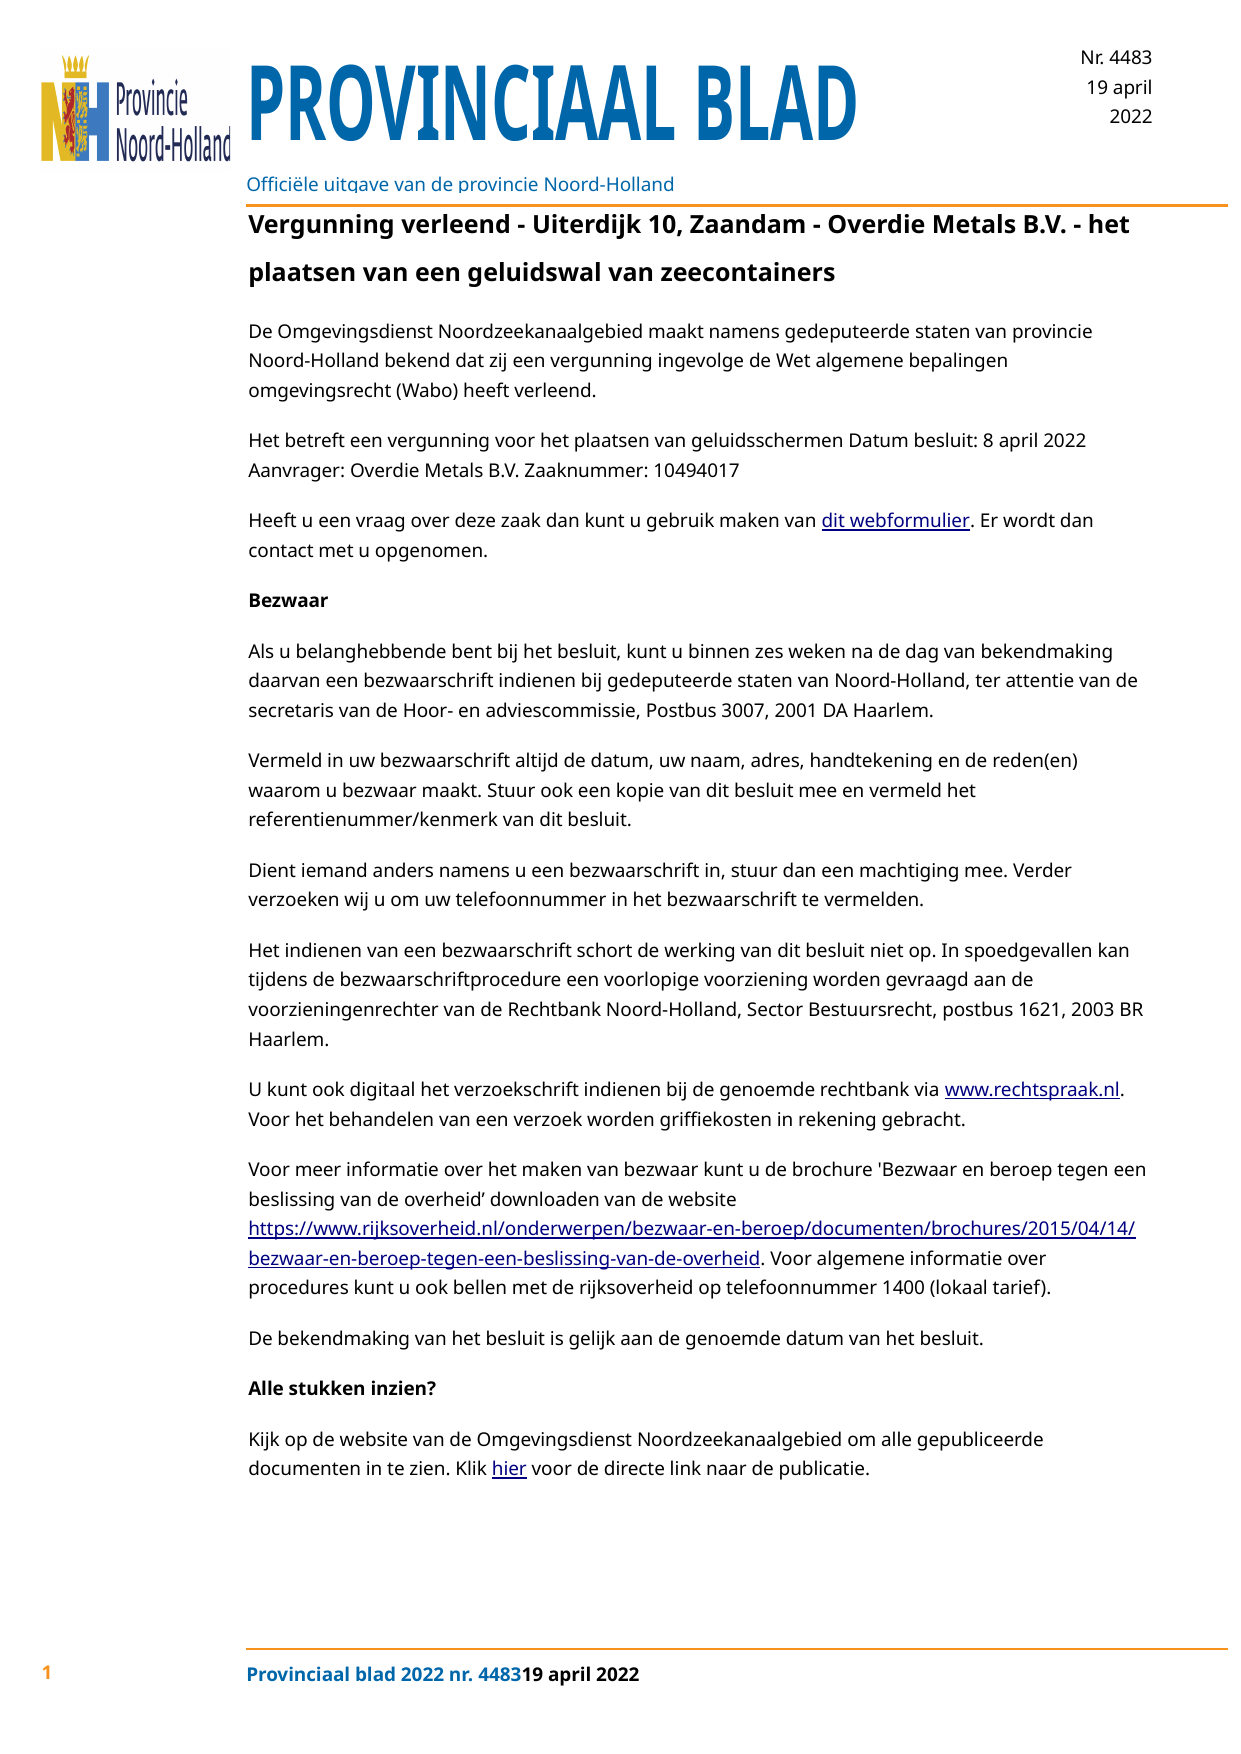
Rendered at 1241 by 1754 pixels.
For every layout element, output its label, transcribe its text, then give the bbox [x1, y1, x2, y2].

text Vergunning verleend - Uiterdijk 10, Zaandam - Overdie Metals B.V. - het plaatsen van een geluidswal van zeecontainers [248, 207, 1152, 288]
text De Omgevingsdienst Noordzeekanaalgebied maakt namens gedeputeerde staten van provincie Noord-Holland bekend dat zij een vergunning ingevolge de Wet algemene bepalingen omgevingsrecht (Wabo) heeft verleend. [248, 318, 1152, 403]
text Als u belanghebbende bent bij het besluit, kunt u binnen zes weken na de dag van bekendmaking daarvan een bezwaarschrift indienen bij gedeputeerde staten van Noord-Holland, ter attentie van de secretaris van de Hoor- en adviescommissie, Postbus 3007, 2001 DA Haarlem. [248, 638, 1152, 723]
text Het indienen van een bezwaarschrift schort de werking van dit besluit niet op. In spoedgevallen kan tijdens de bezwaarschriftprocedure een voorlopige voorziening worden gevraagd aan de voorzieningenrechter van de Rechtbank Noord-Holland, Sector Bestuursrecht, postbus 1621, 2003 BR Haarlem. [248, 937, 1152, 1052]
text Heeft u een vraag over deze zaak dan kunt u gebruik maken van dit webformulier. Er wordt dan contact met u opgenomen. [248, 507, 1152, 563]
picture [41, 47, 231, 172]
text Kijk op de website van de Omgevingsdienst Noordzeekanaalgebied om alle gepubliceerde documenten in te zien. Klik hier voor de directe link naar de publicatie. [248, 1426, 1152, 1481]
text Alle stukken inzien? [248, 1375, 1152, 1401]
text Bezwaar [248, 587, 1152, 613]
text U kunt ook digitaal het verzoekschrift indienen bij de genoemde rechtbank via www.rechtspraak.nl. Voor het behandelen van een verzoek worden griffiekosten in rekening gebracht. [248, 1076, 1152, 1132]
text De bekendmaking van het besluit is gelijk aan de genoemde datum van het besluit. [248, 1325, 1152, 1351]
text Dient iemand anders namens u een bezwaarschrift in, stuur dan een machtiging mee. Verder verzoeken wij u om uw telefoonnummer in het bezwaarschrift te vermelden. [248, 857, 1152, 912]
text Vermeld in uw bezwaarschrift altijd de datum, uw naam, adres, handtekening en de reden(en) waarom u bezwaar maakt. Stuur ook een kopie van dit besluit mee en vermeld het referentienummer/kenmerk van dit besluit. [248, 747, 1152, 832]
text Het betreft een vergunning voor het plaatsen van geluidsschermen Datum besluit: 8 april 2022 Aanvrager: Overdie Metals B.V. Zaaknummer: 10494017 [248, 427, 1152, 483]
text Voor meer informatie over het maken van bezwaar kunt u de brochure 'Bezwaar en beroep tegen een beslissing van de overheid’ downloaden van de website https://www.rijksoverheid.nl/onderwerpen/bezwaar-en-beroep/documenten/brochures/2015/04/14/bezwaar-en-beroep-tegen-een-beslissing-van-de-overheid. Voor algemene informatie over procedures kunt u ook bellen met de rijksoverheid op telefoonnummer 1400 (lokaal tarief). [248, 1156, 1152, 1300]
